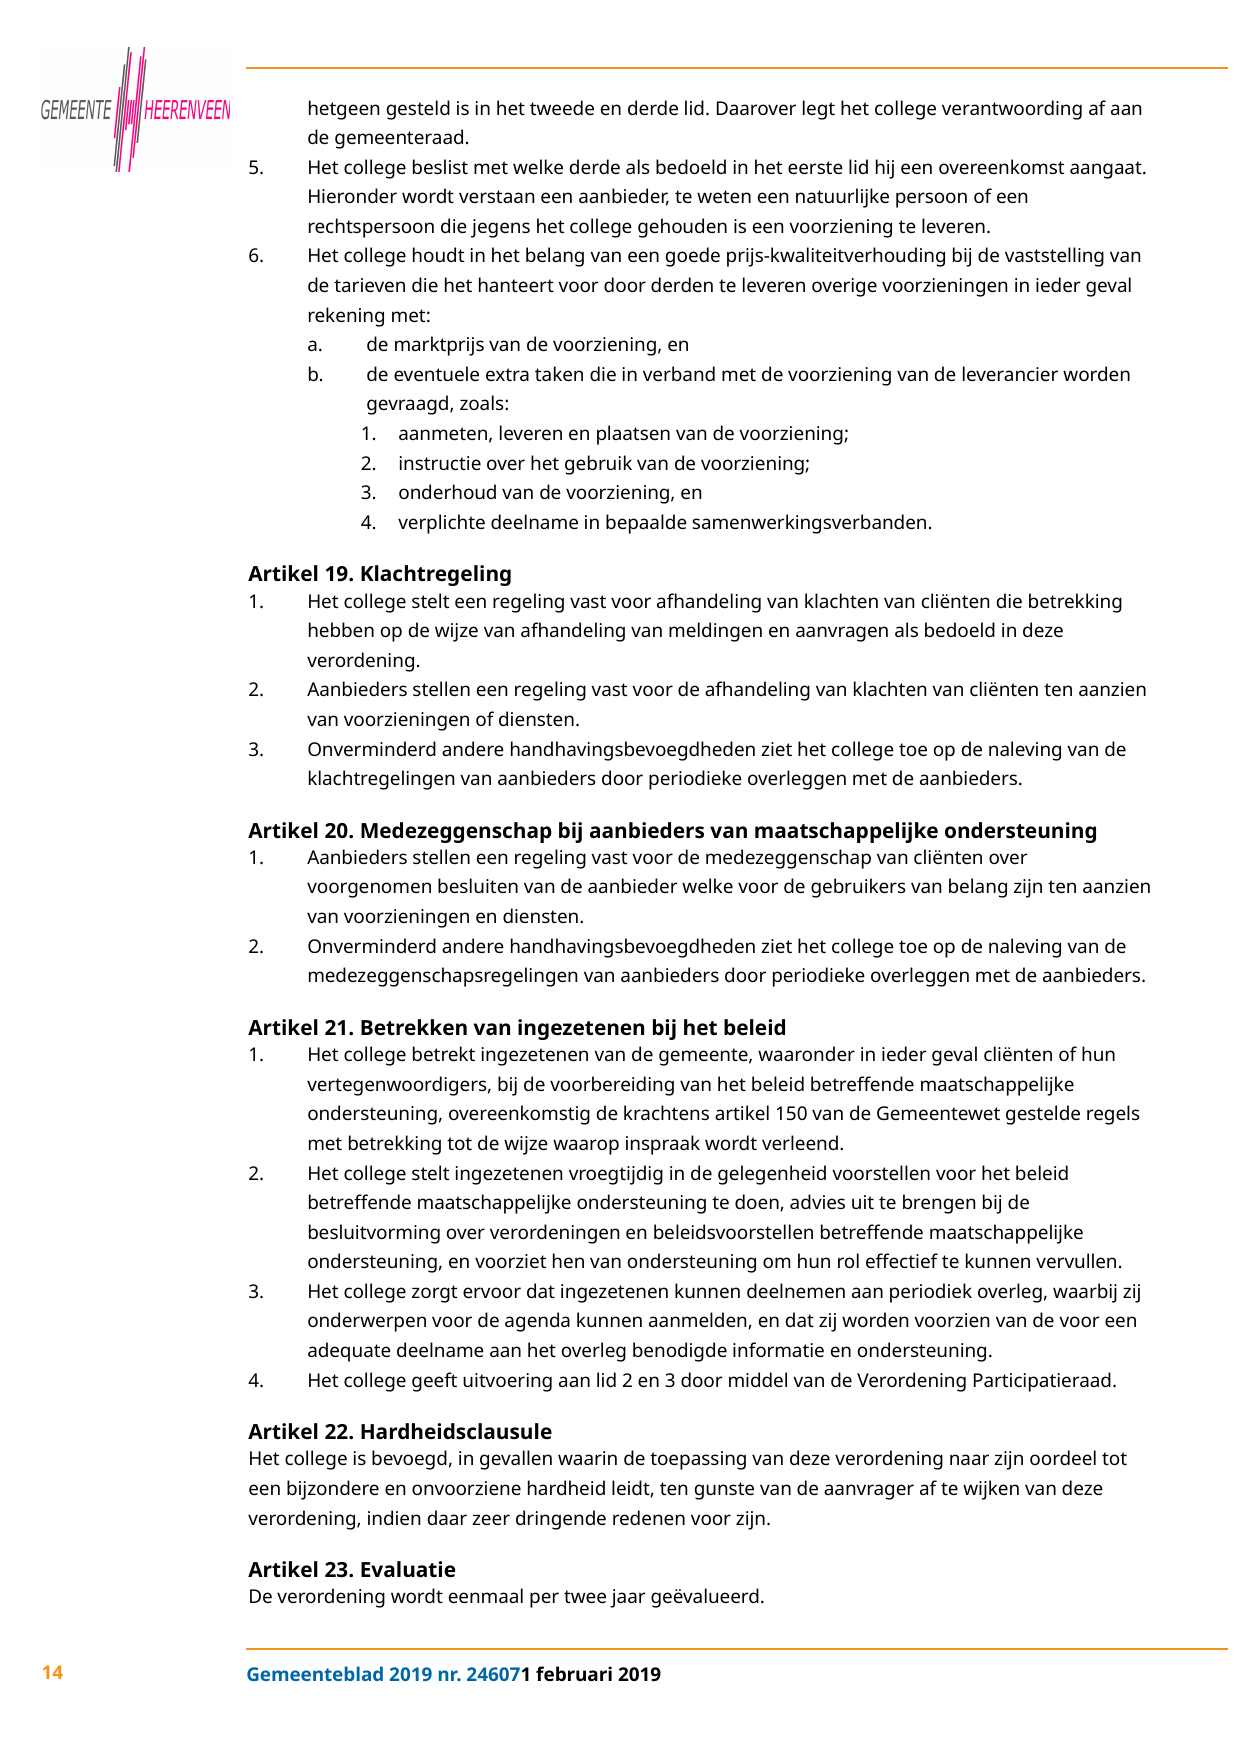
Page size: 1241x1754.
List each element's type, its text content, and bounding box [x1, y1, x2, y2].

text Artikel 23. Evaluatie [248, 1555, 1152, 1584]
picture [41, 47, 231, 172]
list Het college houdt in het belang van een goede prijs-kwaliteitverhouding bij de vaststelling van de tarieven die het hanteert voor door derden te leveren overige voorzieningen in ieder geval rekening met: [248, 243, 1152, 328]
list Aanbieders stellen een regeling vast voor de afhandeling van klachten van cliënten ten aanzien van voorzieningen of diensten. [248, 677, 1152, 732]
list aanmeten, leveren en plaatsen van de voorziening; [361, 420, 1152, 446]
list verplichte deelname in bepaalde samenwerkingsverbanden. [361, 509, 1152, 535]
list hetgeen gesteld is in het tweede en derde lid. Daarover legt het college verantwoording af aan de gemeenteraad. [248, 95, 1152, 150]
list de eventuele extra taken die in verband met de voorziening van de leverancier worden gevraagd, zoals: [307, 361, 1152, 416]
list Aanbieders stellen een regeling vast voor de medezeggenschap van cliënten over voorgenomen besluiten van de aanbieder welke voor de gebruikers van belang zijn ten aanzien van voorzieningen en diensten. [248, 844, 1152, 929]
list Het college zorgt ervoor dat ingezetenen kunnen deelnemen aan periodiek overleg, waarbij zij onderwerpen voor de agenda kunnen aanmelden, en dat zij worden voorzien van de voor een adequate deelname aan het overleg benodigde informatie en ondersteuning. [248, 1278, 1152, 1363]
text Het college is bevoegd, in gevallen waarin de toepassing van deze verordening naar zijn oordeel tot een bijzondere en onvoorziene hardheid leidt, ten gunste van de aanvrager af te wijken van deze verordening, indien daar zeer dringende redenen voor zijn. [248, 1446, 1152, 1531]
list Onverminderd andere handhavingsbevoegdheden ziet het college toe op de naleving van de klachtregelingen van aanbieders door periodieke overleggen met de aanbieders. [248, 736, 1152, 791]
text Artikel 19. Klachtregeling [248, 559, 1152, 588]
list Onverminderd andere handhavingsbevoegdheden ziet het college toe op de naleving van de medezeggenschapsregelingen van aanbieders door periodieke overleggen met de aanbieders. [248, 933, 1152, 988]
list instructie over het gebruik van de voorziening; [361, 450, 1152, 476]
text De verordening wordt eenmaal per twee jaar geëvalueerd. [248, 1584, 1152, 1609]
text Artikel 20. Medezeggenschap bij aanbieders van maatschappelijke ondersteuning [248, 816, 1152, 844]
list Het college betrekt ingezetenen van de gemeente, waaronder in ieder geval cliënten of hun vertegenwoordigers, bij de voorbereiding van het beleid betreffende maatschappelijke ondersteuning, overeenkomstig de krachtens artikel 150 van de Gemeentewet gestelde regels met betrekking tot de wijze waarop inspraak wordt verleend. [248, 1041, 1152, 1156]
text Artikel 21. Betrekken van ingezetenen bij het beleid [248, 1013, 1152, 1041]
list onderhoud van de voorziening, en [361, 479, 1152, 505]
list Het college stelt een regeling vast voor afhandeling van klachten van cliënten die betrekking hebben op de wijze van afhandeling van meldingen en aanvragen als bedoeld in deze verordening. [248, 588, 1152, 673]
list Het college beslist met welke derde als bedoeld in het eerste lid hij een overeenkomst aangaat. Hieronder wordt verstaan een aanbieder, te weten een natuurlijke persoon of een rechtspersoon die jegens het college gehouden is een voorziening te leveren. [248, 154, 1152, 239]
list Het college geeft uitvoering aan lid 2 en 3 door middel van de Verordening Participatieraad. [248, 1367, 1152, 1392]
text Artikel 22. Hardheidsclausule [248, 1417, 1152, 1446]
list de marktprijs van de voorziening, en [307, 331, 1152, 357]
list Het college stelt ingezetenen vroegtijdig in de gelegenheid voorstellen voor het beleid betreffende maatschappelijke ondersteuning te doen, advies uit te brengen bij de besluitvorming over verordeningen en beleidsvoorstellen betreffende maatschappelijke ondersteuning, en voorziet hen van ondersteuning om hun rol effectief te kunnen vervullen. [248, 1160, 1152, 1274]
